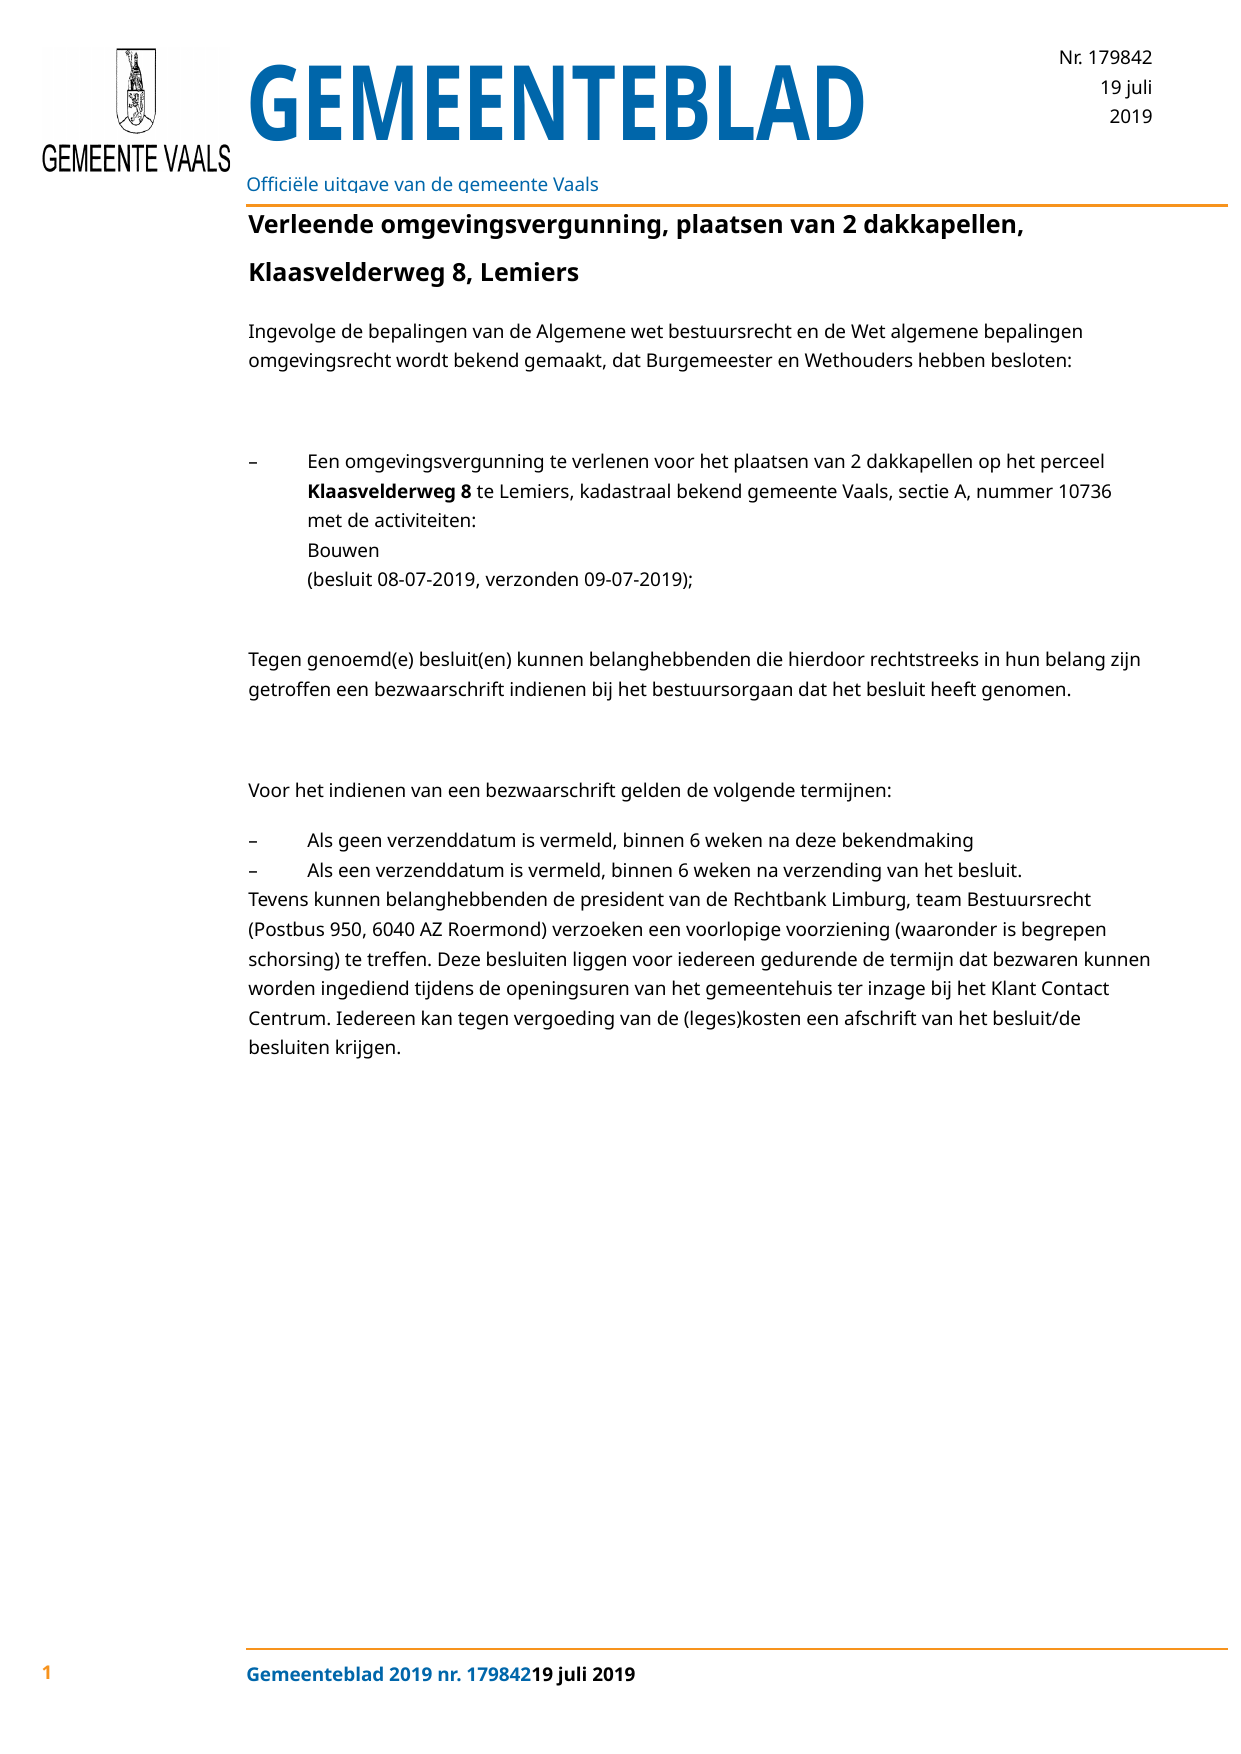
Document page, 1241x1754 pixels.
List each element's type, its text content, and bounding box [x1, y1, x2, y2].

text Tevens kunnen belanghebbenden de president van de Rechtbank Limburg, team Bestuursrecht (Postbus 950, 6040 AZ Roermond) verzoeken een voorlopige voorziening (waaronder is begrepen schorsing) te treffen. Deze besluiten liggen voor iedereen gedurende de termijn dat bezwaren kunnen worden ingediend tijdens de openingsuren van het gemeentehuis ter inzage bij het Klant Contact Centrum. Iedereen kan tegen vergoeding van de (leges)kosten een afschrift van het besluit/de besluiten krijgen. [248, 887, 1152, 1060]
text Tegen genoemd(e) besluit(en) kunnen belanghebbenden die hierdoor rechtstreeks in hun belang zijn getroffen een bezwaarschrift indienen bij het bestuursorgaan dat het besluit heeft genomen. [248, 647, 1152, 702]
list Als geen verzenddatum is vermeld, binnen 6 weken na deze bekendmaking [248, 827, 1152, 853]
list Als een verzenddatum is vermeld, binnen 6 weken na verzending van het besluit. [248, 857, 1152, 883]
list Bouwen [248, 537, 1152, 563]
picture [41, 47, 231, 172]
text Voor het indienen van een bezwaarschrift gelden de volgende termijnen: [248, 777, 1152, 803]
text Verleende omgevingsvergunning, plaatsen van 2 dakkapellen, Klaasvelderweg 8, Lemiers [248, 207, 1152, 288]
list (besluit 08-07-2019, verzonden 09-07-2019); [248, 567, 1152, 592]
list Een omgevingsvergunning te verlenen voor het plaatsen van 2 dakkapellen op het perceel Klaasvelderweg 8 te Lemiers, kadastraal bekend gemeente Vaals, sectie A, nummer 10736 met de activiteiten: [248, 448, 1152, 533]
text Ingevolge de bepalingen van de Algemene wet bestuursrecht en de Wet algemene bepalingen omgevingsrecht wordt bekend gemaakt, dat Burgemeester en Wethouders hebben besloten: [248, 318, 1152, 373]
